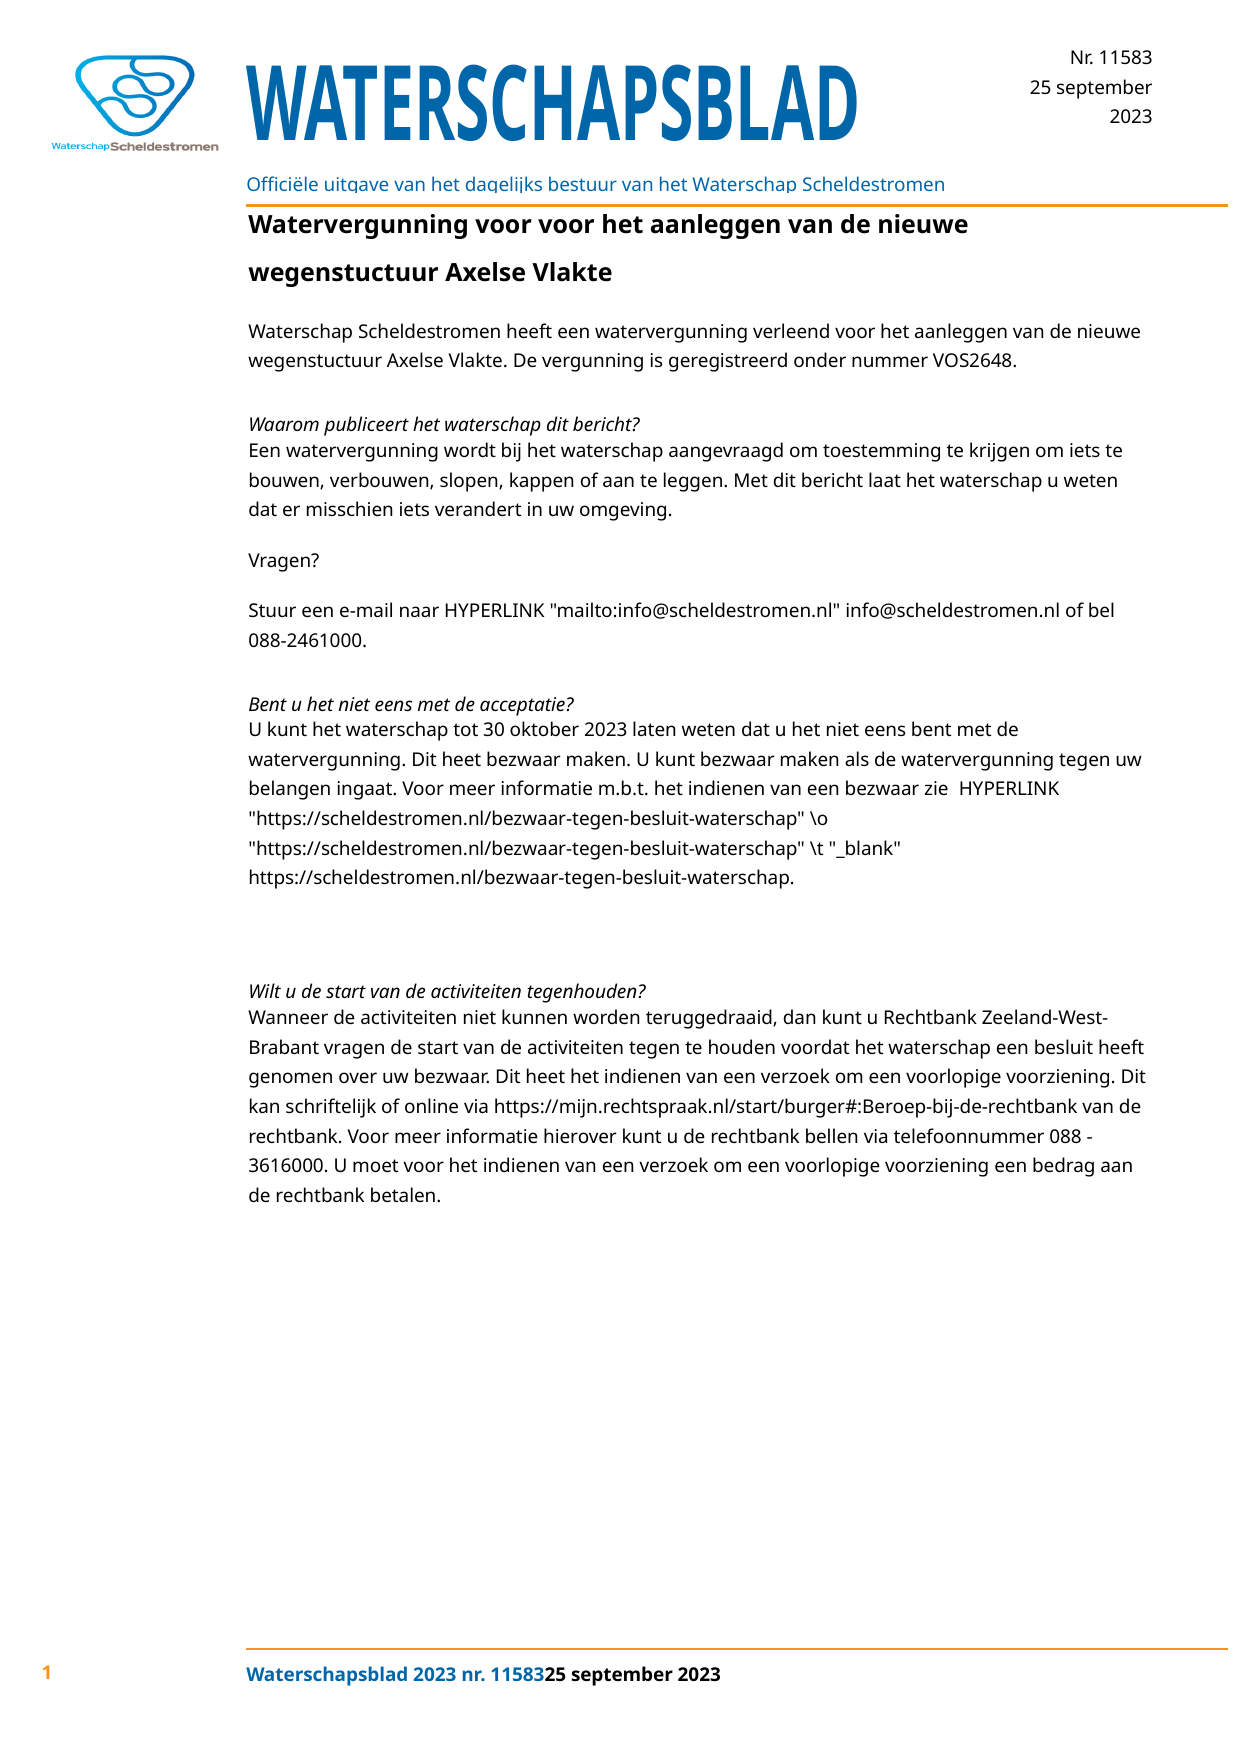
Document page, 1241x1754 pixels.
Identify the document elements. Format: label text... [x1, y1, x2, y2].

text Stuur een e-mail naar HYPERLINK "mailto:info@scheldestromen.nl" info@scheldestromen.nl of bel 088-2461000. [248, 597, 1152, 652]
text Wilt u de start van de activiteiten tegenhouden? [248, 979, 1152, 1004]
text Watervergunning voor voor het aanleggen van de nieuwe wegenstuctuur Axelse Vlakte [248, 207, 1152, 288]
text Vragen? [248, 547, 1152, 572]
text Bent u het niet eens met de acceptatie? [248, 691, 1152, 716]
text Een watervergunning wordt bij het waterschap aangevraagd om toestemming te krijgen om iets te bouwen, verbouwen, slopen, kappen of aan te leggen. Met dit bericht laat het waterschap u weten dat er misschien iets verandert in uw omgeving. [248, 437, 1152, 522]
text Waterschap Scheldestromen heeft een watervergunning verleend voor het aanleggen van de nieuwe wegenstuctuur Axelse Vlakte. De vergunning is geregistreerd onder nummer VOS2648. [248, 318, 1152, 373]
text Wanneer de activiteiten niet kunnen worden teruggedraaid, dan kunt u Rechtbank Zeeland-West-Brabant vragen de start van de activiteiten tegen te houden voordat het waterschap een besluit heeft genomen over uw bezwaar. Dit heet het indienen van een verzoek om een voorlopige voorziening. Dit kan schriftelijk of online via https://mijn.rechtspraak.nl/start/burger#:Beroep-bij-de-rechtbank van de rechtbank. Voor meer informatie hierover kunt u de rechtbank bellen via telefoonnummer 088 - 3616000. U moet voor het indienen van een verzoek om een voorlopige voorziening een bedrag aan de rechtbank betalen. [248, 1004, 1152, 1208]
text Waarom publiceert het waterschap dit bericht? [248, 411, 1152, 437]
picture [41, 47, 231, 172]
text U kunt het waterschap tot 30 oktober 2023 laten weten dat u het niet eens bent met de watervergunning. Dit heet bezwaar maken. U kunt bezwaar maken als de watervergunning tegen uw belangen ingaat. Voor meer informatie m.b.t. het indienen van een bezwaar zie HYPERLINK "https://scheldestromen.nl/bezwaar-tegen-besluit-waterschap" \o "https://scheldestromen.nl/bezwaar-tegen-besluit-waterschap" \t "_blank" https://scheldestromen.nl/bezwaar-tegen-besluit-waterschap. [248, 716, 1152, 890]
